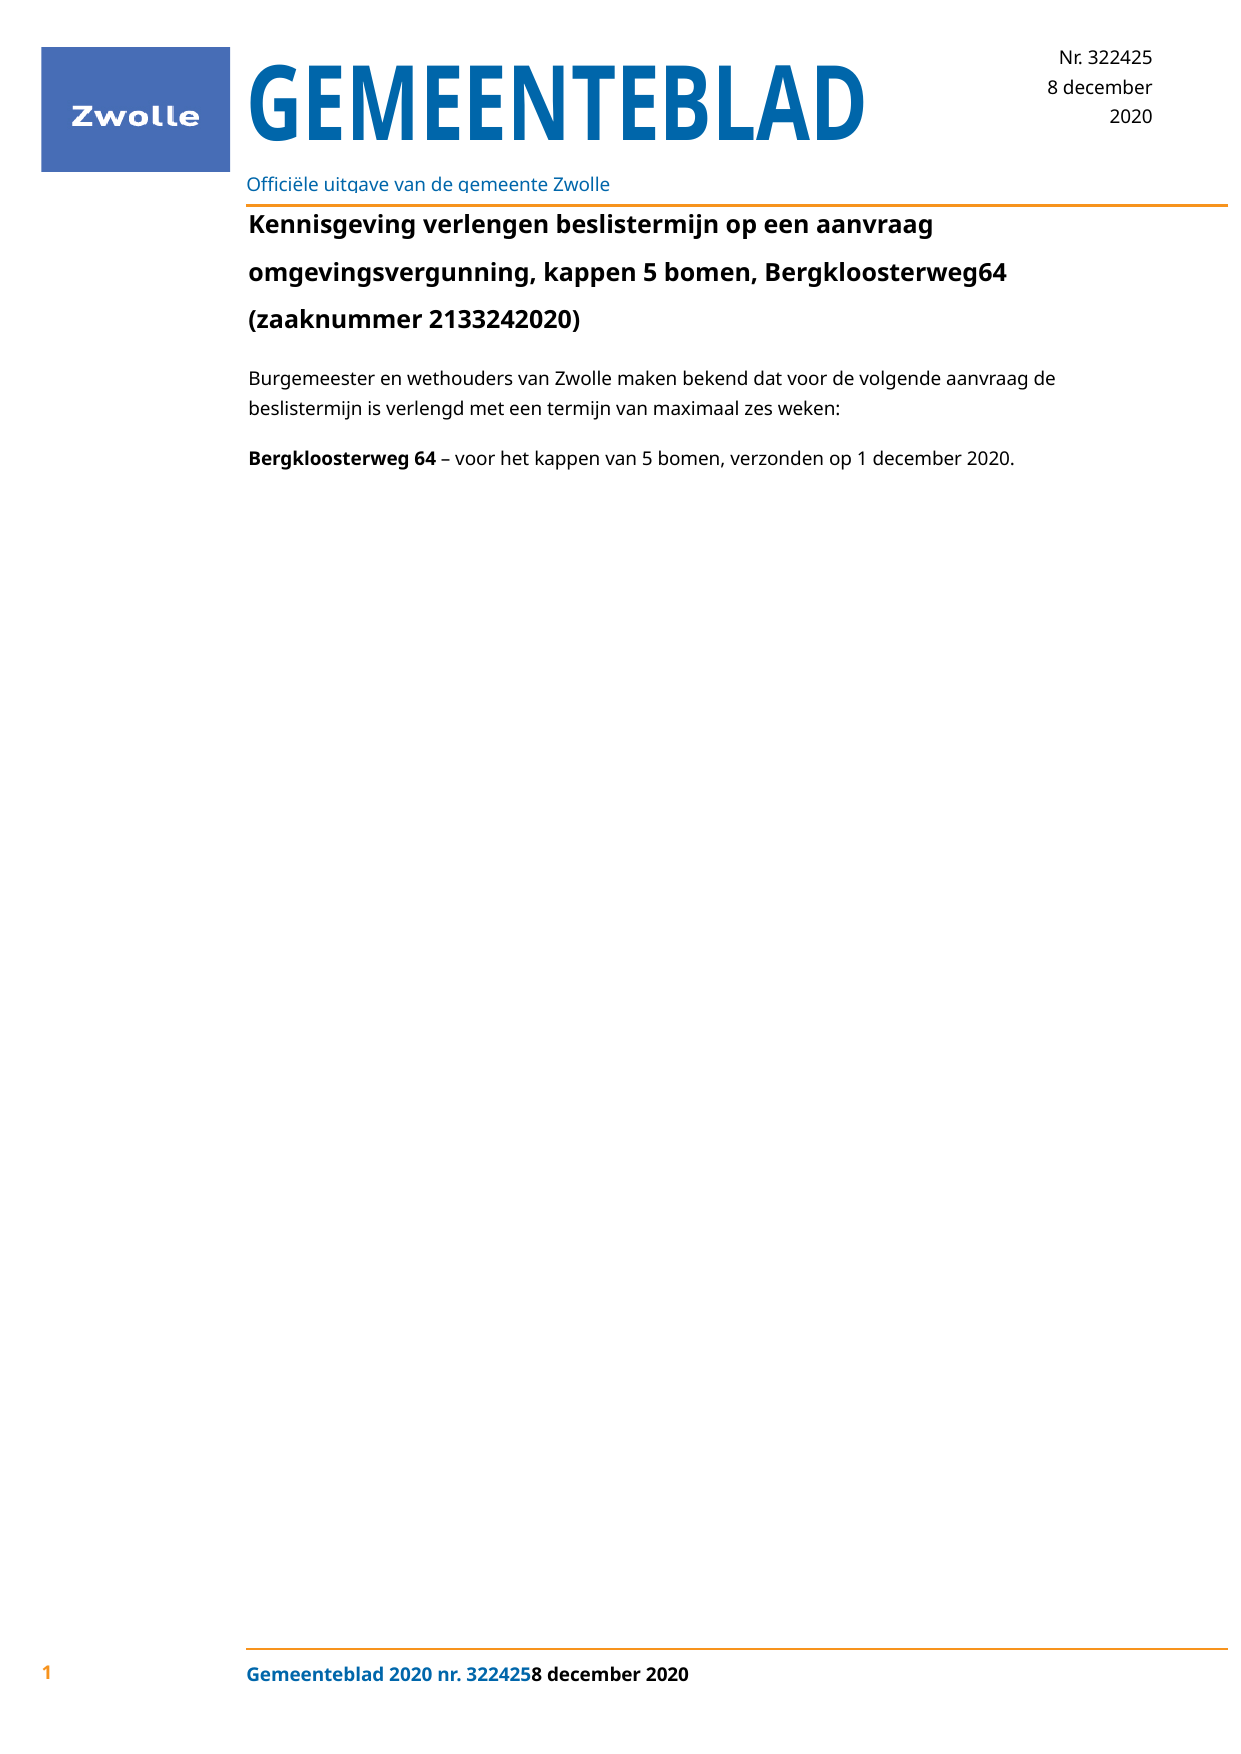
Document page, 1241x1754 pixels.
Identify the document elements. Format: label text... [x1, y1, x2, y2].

text Bergkloosterweg 64 – voor het kappen van 5 bomen, verzonden op 1 december 2020. [248, 446, 1152, 471]
text Kennisgeving verlengen beslistermijn op een aanvraag omgevingsvergunning, kappen 5 bomen, Bergkloosterweg64 (zaaknummer 2133242020) [248, 207, 1152, 336]
text Burgemeester en wethouders van Zwolle maken bekend dat voor de volgende aanvraag de beslistermijn is verlengd met een termijn van maximaal zes weken: [248, 366, 1152, 421]
picture [41, 47, 231, 172]
